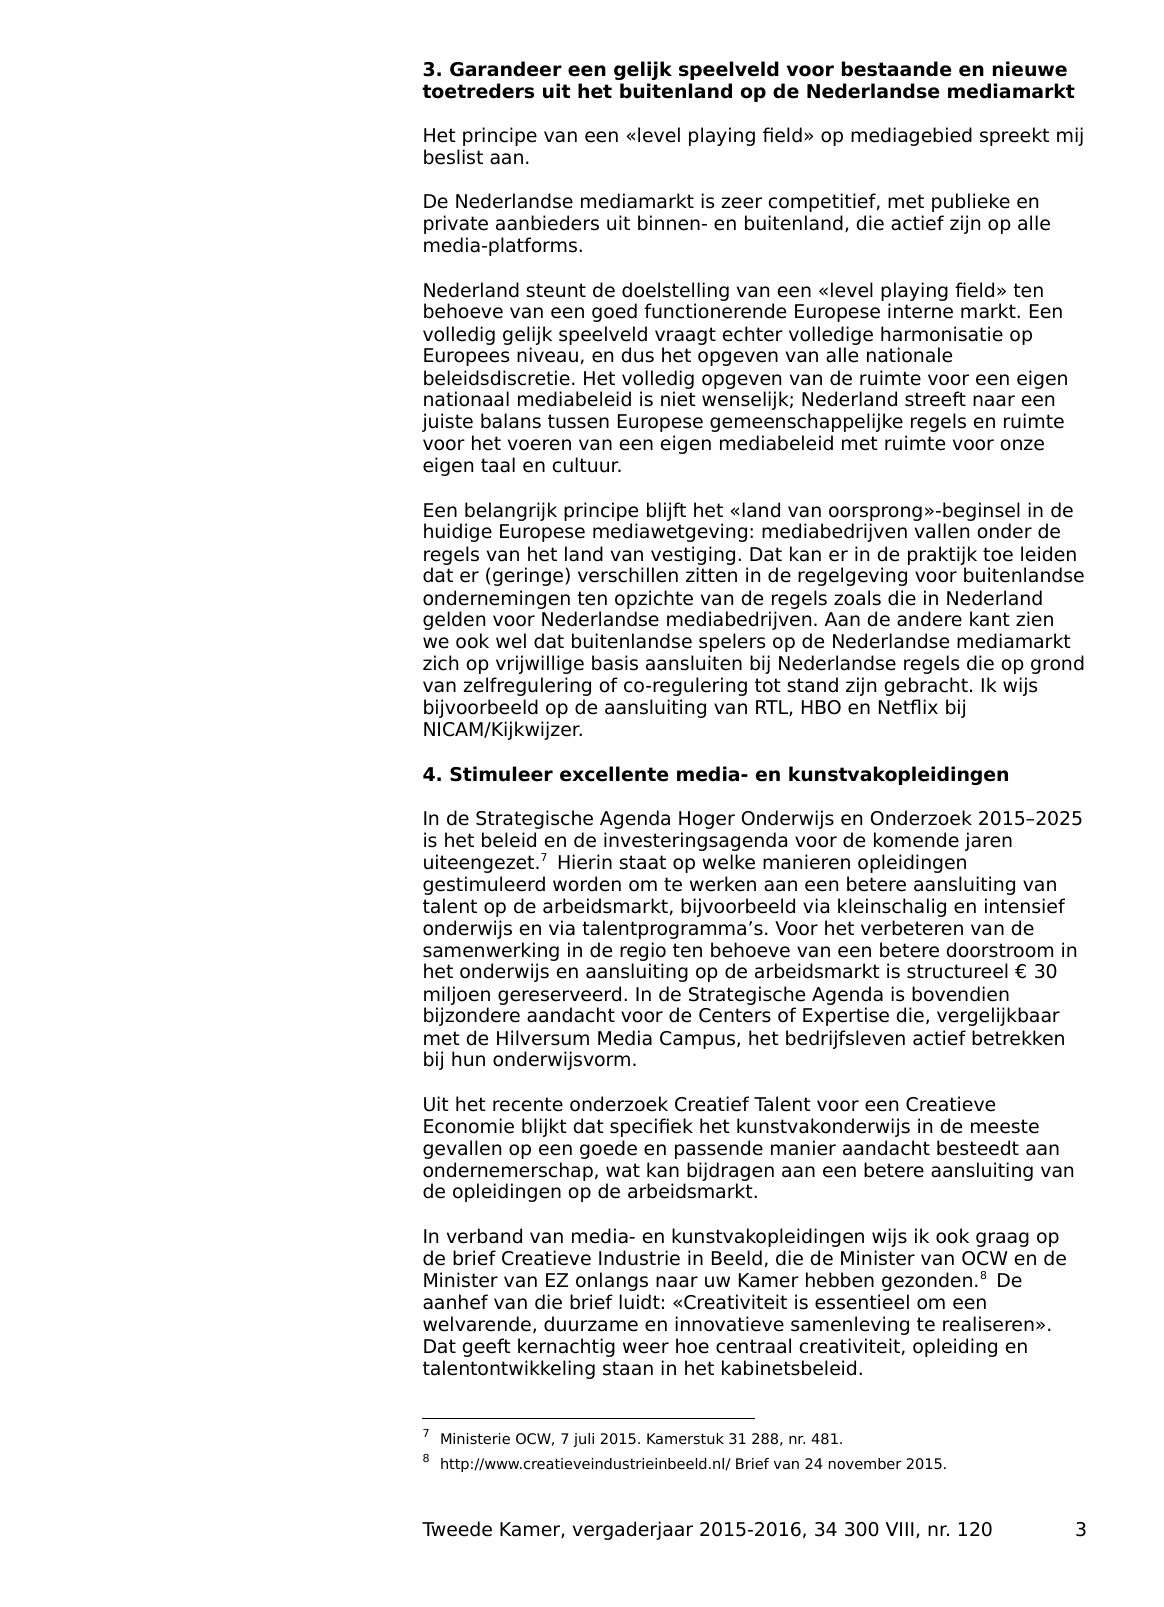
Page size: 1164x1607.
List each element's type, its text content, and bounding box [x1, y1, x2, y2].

text Nederland steunt de doelstelling van een «level playing field» ten behoeve van een goed functionerende Europese interne markt. Een volledig gelijk speelveld vraagt echter volledige harmonisatie op Europees niveau, en dus het opgeven van alle nationale beleidsdiscretie. Het volledig opgeven van de ruimte voor een eigen nationaal mediabeleid is niet wenselijk; Nederland streeft naar een juiste balans tussen Europese gemeenschappelijke regels en ruimte voor het voeren van een eigen mediabeleid met ruimte voor onze eigen taal en cultuur. [422, 279, 1087, 477]
text In verband van media- en kunstvakopleidingen wijs ik ook graag op de brief Creatieve Industrie in Beeld, die de Minister van OCW en de Minister van EZ onlangs naar uw Kamer hebben gezonden. De aanhef van die brief luidt: «Creativiteit is essentieel om een welvarende, duurzame en innovatieve samenleving te realiseren». Dat geeft kernachtig weer hoe centraal creativiteit, opleiding en talentontwikkeling staan in het kabinetsbeleid. [422, 1226, 1087, 1379]
text 4. Stimuleer excellente media- en kunstvakopleidingen [422, 763, 1087, 785]
text De Nederlandse mediamarkt is zeer competitief, met publieke en private aanbieders uit binnen- en buitenland, die actief zijn op alle media-platforms. [422, 191, 1087, 257]
text In de Strategische Agenda Hoger Onderwijs en Onderzoek 2015–2025 is het beleid en de investeringsagenda voor de komende jaren uiteengezet. Hierin staat op welke manieren opleidingen gestimuleerd worden om te werken aan een betere aansluiting van talent op de arbeidsmarkt, bijvoorbeeld via kleinschalig en intensief onderwijs en via talentprogramma’s. Voor het verbeteren van de samenwerking in de regio ten behoeve van een betere doorstroom in het onderwijs en aansluiting op de arbeidsmarkt is structureel € 30 miljoen gereserveerd. In de Strategische Agenda is bovendien bijzondere aandacht voor de Centers of Expertise die, vergelijkbaar met de Hilversum Media Campus, het bedrijfsleven actief betrekken bij hun onderwijsvorm. [422, 808, 1087, 1071]
text 3. Garandeer een gelijk speelveld voor bestaande en nieuwe toetreders uit het buitenland op de Nederlandse mediamarkt [422, 59, 1087, 103]
text Het principe van een «level playing field» op mediagebied spreekt mij beslist aan. [422, 125, 1087, 169]
text Een belangrijk principe blijft het «land van oorsprong»-beginsel in de huidige Europese mediawetgeving: mediabedrijven vallen onder de regels van het land van vestiging. Dat kan er in de praktijk toe leiden dat er (geringe) verschillen zitten in de regelgeving voor buitenlandse ondernemingen ten opzichte van de regels zoals die in Nederland gelden voor Nederlandse mediabedrijven. Aan de andere kant zien we ook wel dat buitenlandse spelers op de Nederlandse mediamarkt zich op vrijwillige basis aansluiten bij Nederlandse regels die op grond van zelfregulering of co-regulering tot stand zijn gebracht. Ik wijs bijvoorbeeld op de aansluiting van RTL, HBO en Netflix bij NICAM/Kijkwijzer. [422, 499, 1087, 741]
text http://www.creatieveindustrieinbeeld.nl/ Brief van 24 november 2015. [422, 1452, 1087, 1474]
text Ministerie OCW, 7 juli 2015. Kamerstuk 31 288, nr. 481. [422, 1427, 1087, 1449]
text Uit het recente onderzoek Creatief Talent voor een Creatieve Economie blijkt dat specifiek het kunstvakonderwijs in de meeste gevallen op een goede en passende manier aandacht besteedt aan ondernemerschap, wat kan bijdragen aan een betere aansluiting van de opleidingen op de arbeidsmarkt. [422, 1093, 1087, 1203]
